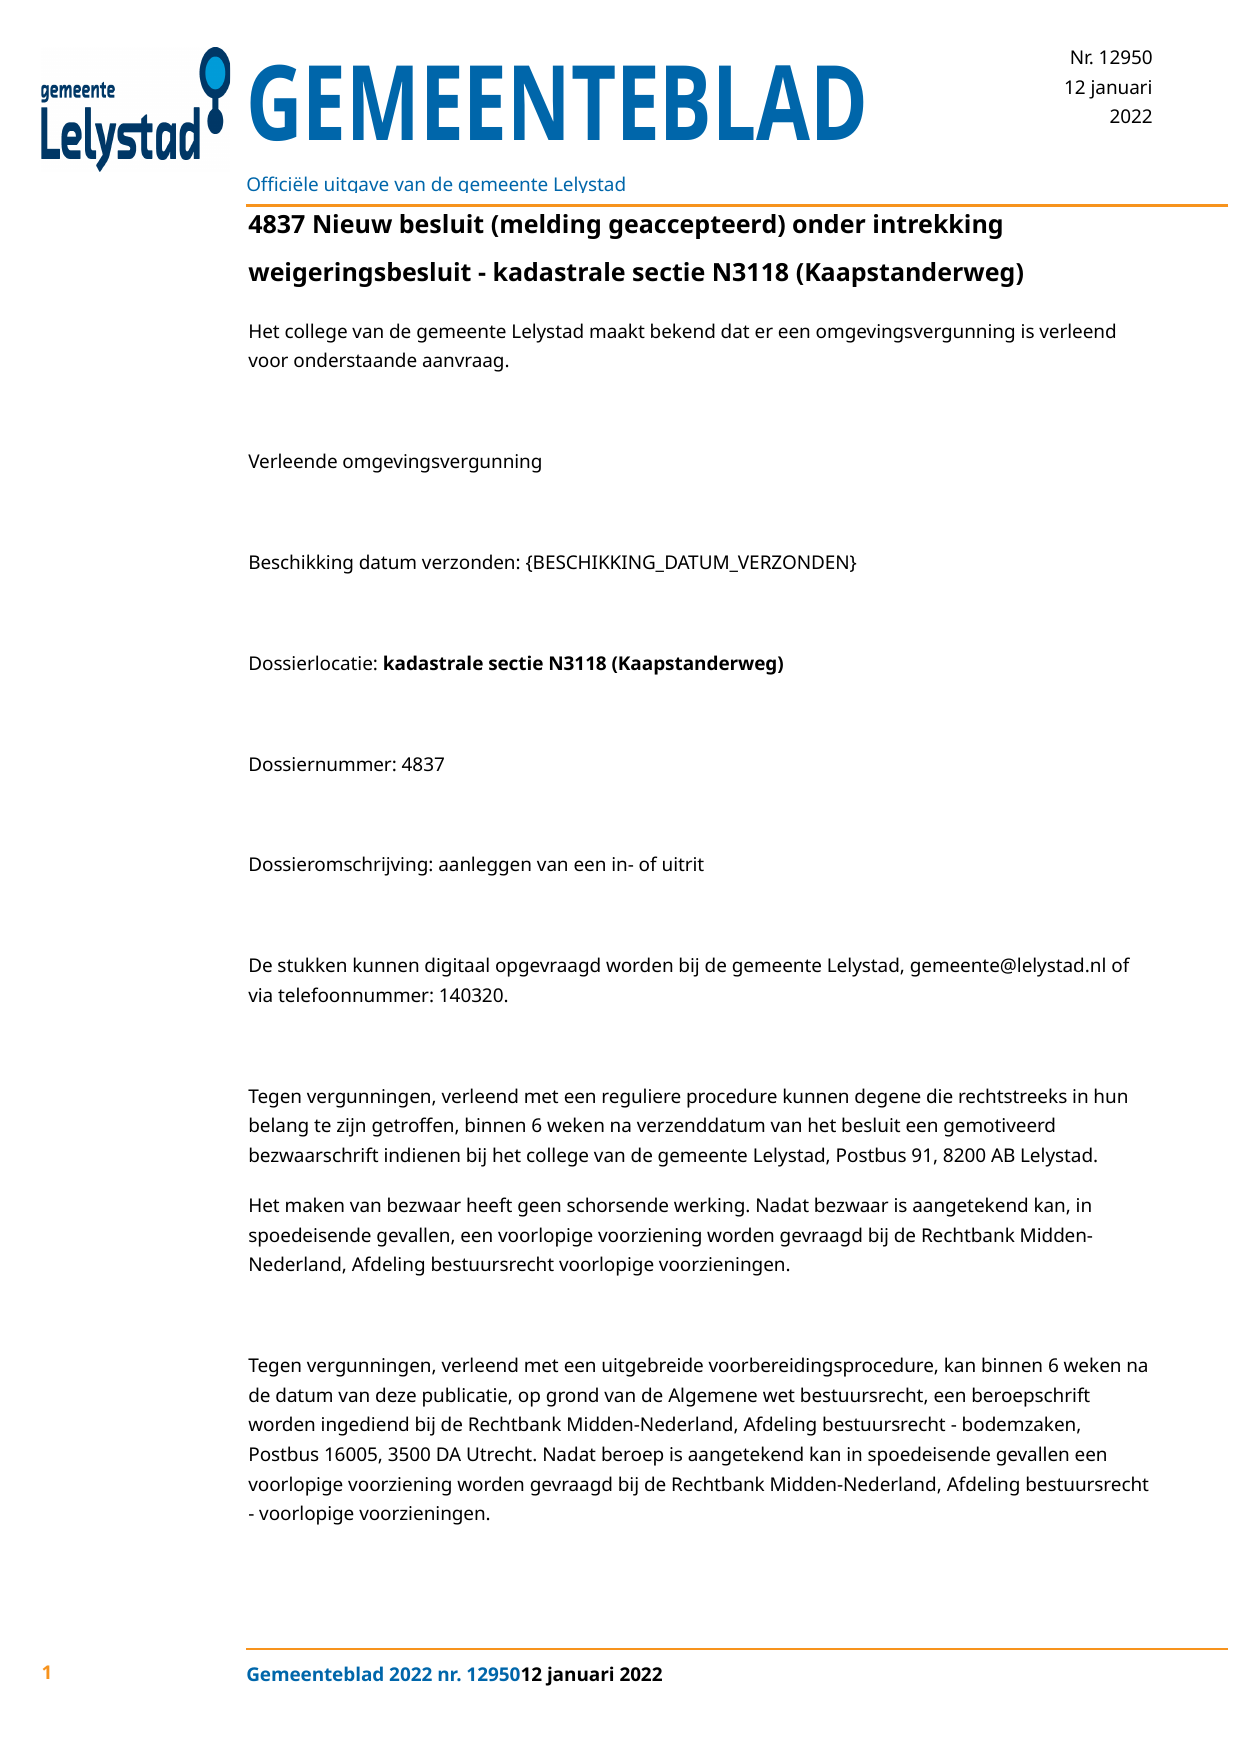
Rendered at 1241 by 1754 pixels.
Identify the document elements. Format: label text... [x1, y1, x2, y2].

text De stukken kunnen digitaal opgevraagd worden bij de gemeente Lelystad, gemeente@lelystad.nl of via telefoonnummer: 140320. [248, 952, 1152, 1008]
text Tegen vergunningen, verleend met een uitgebreide voorbereidingsprocedure, kan binnen 6 weken na de datum van deze publicatie, op grond van de Algemene wet bestuursrecht, een beroepschrift worden ingediend bij de Rechtbank Midden-Nederland, Afdeling bestuursrecht - bodemzaken, Postbus 16005, 3500 DA Utrecht. Nadat beroep is aangetekend kan in spoedeisende gevallen een voorlopige voorziening worden gevraagd bij de Rechtbank Midden-Nederland, Afdeling bestuursrecht - voorlopige voorzieningen. [248, 1352, 1152, 1526]
text Dossiernummer: 4837 [248, 751, 1152, 777]
text Dossieromschrijving: aanleggen van een in- of uitrit [248, 852, 1152, 877]
text Dossierlocatie: kadastrale sectie N3118 (Kaapstanderweg) [248, 650, 1152, 676]
text Het college van de gemeente Lelystad maakt bekend dat er een omgevingsvergunning is verleend voor onderstaande aanvraag. [248, 318, 1152, 373]
text Tegen vergunningen, verleend met een reguliere procedure kunnen degene die rechtstreeks in hun belang te zijn getroffen, binnen 6 weken na verzenddatum van het besluit een gemotiveerd bezwaarschrift indienen bij het college van de gemeente Lelystad, Postbus 91, 8200 AB Lelystad. [248, 1083, 1152, 1168]
text Het maken van bezwaar heeft geen schorsende werking. Nadat bezwaar is aangetekend kan, in spoedeisende gevallen, een voorlopige voorziening worden gevraagd bij de Rechtbank Midden-Nederland, Afdeling bestuursrecht voorlopige voorzieningen. [248, 1192, 1152, 1277]
picture [41, 47, 231, 172]
text 4837 Nieuw besluit (melding geaccepteerd) onder intrekking weigeringsbesluit - kadastrale sectie N3118 (Kaapstanderweg) [248, 207, 1152, 288]
text Beschikking datum verzonden: {BESCHIKKING_DATUM_VERZONDEN} [248, 549, 1152, 575]
text Verleende omgevingsvergunning [248, 448, 1152, 474]
